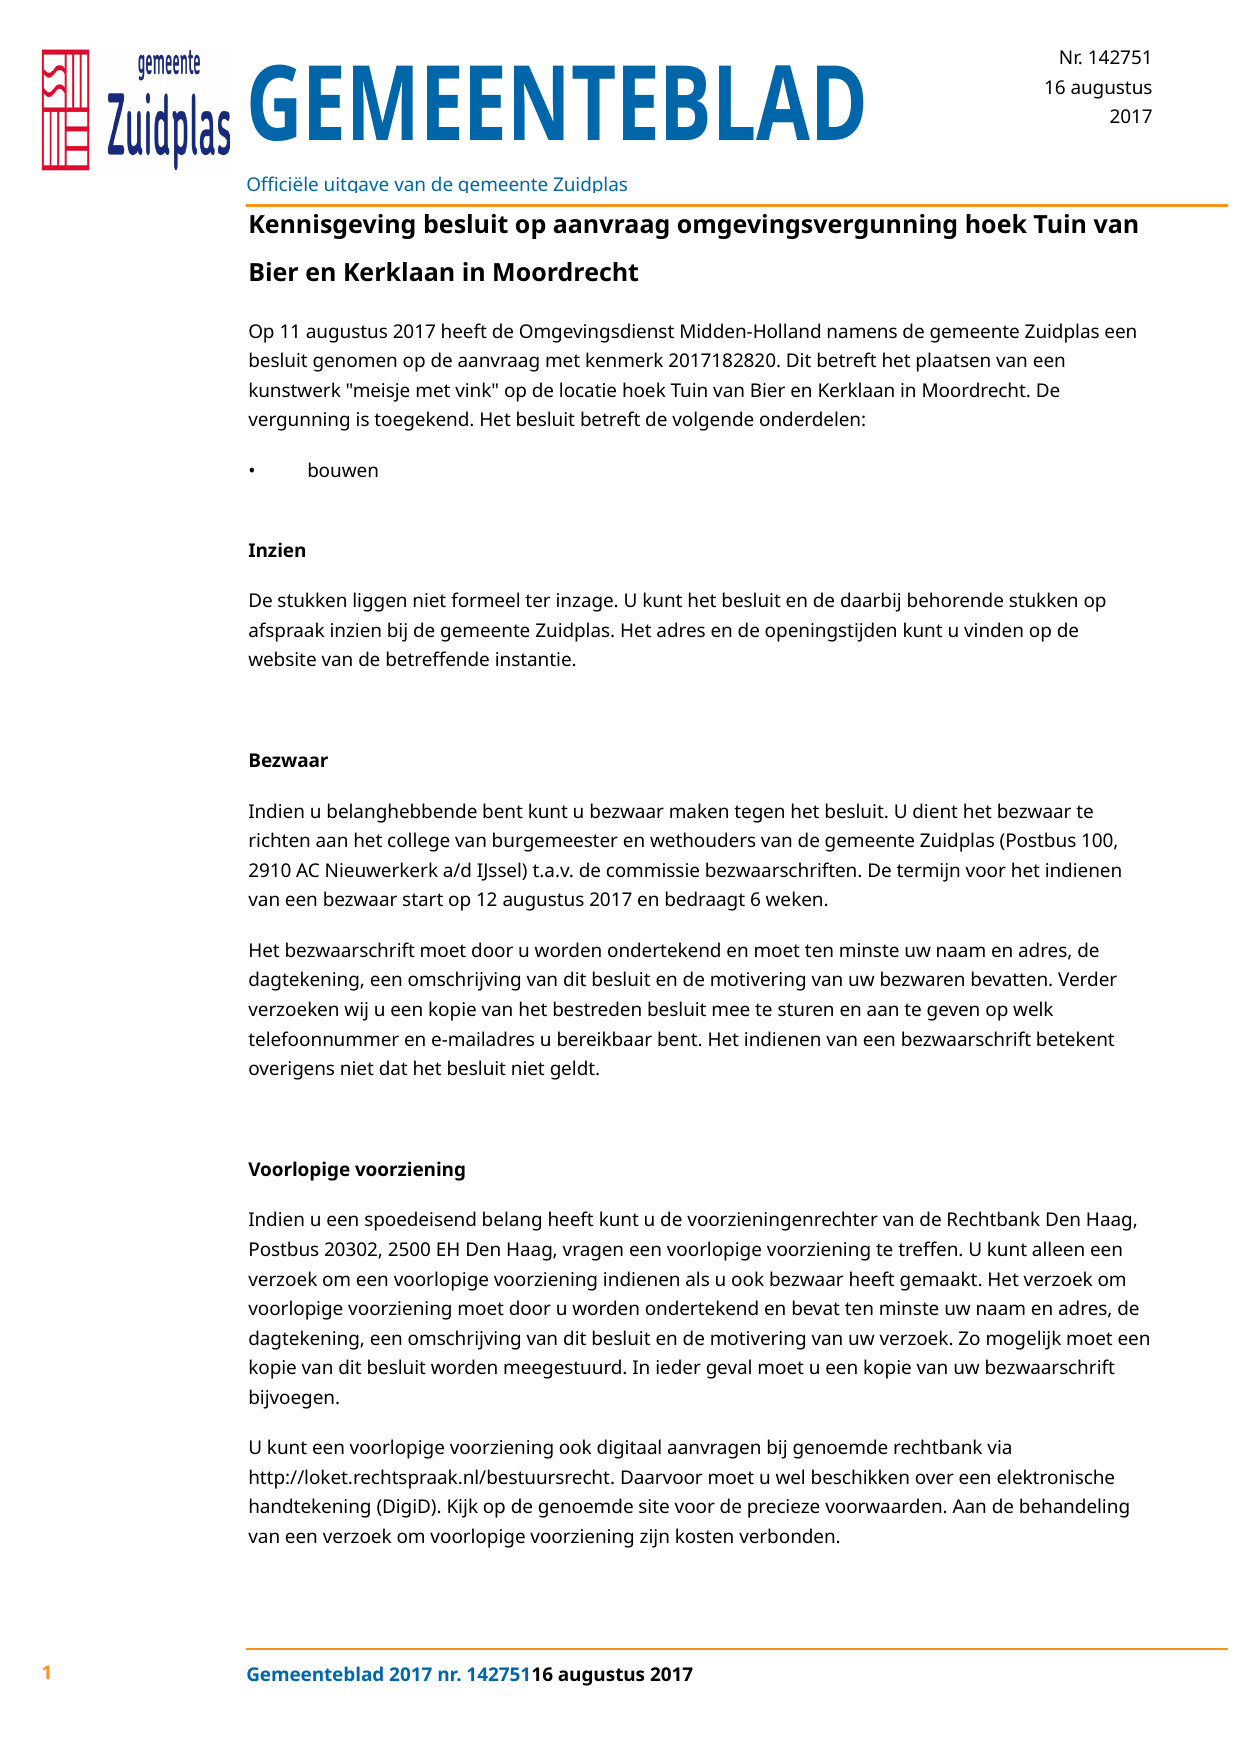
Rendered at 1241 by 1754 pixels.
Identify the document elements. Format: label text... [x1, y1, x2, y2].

text Op 11 augustus 2017 heeft de Omgevingsdienst Midden-Holland namens de gemeente Zuidplas een besluit genomen op de aanvraag met kenmerk 2017182820. Dit betreft het plaatsen van een kunstwerk "meisje met vink" op de locatie hoek Tuin van Bier en Kerklaan in Moordrecht. De vergunning is toegekend. Het besluit betreft de volgende onderdelen: [248, 318, 1152, 432]
text Voorlopige voorziening [248, 1156, 1152, 1182]
list bouwen [248, 457, 1152, 483]
text Inzien [248, 537, 1152, 563]
picture [41, 47, 231, 172]
text Kennisgeving besluit op aanvraag omgevingsvergunning hoek Tuin van Bier en Kerklaan in Moordrecht [248, 207, 1152, 288]
text U kunt een voorlopige voorziening ook digitaal aanvragen bij genoemde rechtbank via http://loket.rechtspraak.nl/bestuursrecht. Daarvoor moet u wel beschikken over een elektronische handtekening (DigiD). Kijk op de genoemde site voor de precieze voorwaarden. Aan de behandeling van een verzoek om voorlopige voorziening zijn kosten verbonden. [248, 1434, 1152, 1549]
text Het bezwaarschrift moet door u worden ondertekend en moet ten minste uw naam en adres, de dagtekening, een omschrijving van dit besluit en de motivering van uw bezwaren bevatten. Verder verzoeken wij u een kopie van het bestreden besluit mee te sturen en aan te geven op welk telefoonnummer en e-mailadres u bereikbaar bent. Het indienen van een bezwaarschrift betekent overigens niet dat het besluit niet geldt. [248, 937, 1152, 1081]
text Indien u een spoedeisend belang heeft kunt u de voorzieningenrechter van de Rechtbank Den Haag, Postbus 20302, 2500 EH Den Haag, vragen een voorlopige voorziening te treffen. U kunt alleen een verzoek om een voorlopige voorziening indienen als u ook bezwaar heeft gemaakt. Het verzoek om voorlopige voorziening moet door u worden ondertekend en bevat ten minste uw naam en adres, de dagtekening, een omschrijving van dit besluit en de motivering van uw verzoek. Zo mogelijk moet een kopie van dit besluit worden meegestuurd. In ieder geval moet u een kopie van uw bezwaarschrift bijvoegen. [248, 1207, 1152, 1410]
text Indien u belanghebbende bent kunt u bezwaar maken tegen het besluit. U dient het bezwaar te richten aan het college van burgemeester en wethouders van de gemeente Zuidplas (Postbus 100, 2910 AC Nieuwerkerk a/d IJssel) t.a.v. de commissie bezwaarschriften. De termijn voor het indienen van een bezwaar start op 12 augustus 2017 en bedraagt 6 weken. [248, 798, 1152, 912]
text Bezwaar [248, 747, 1152, 773]
text De stukken liggen niet formeel ter inzage. U kunt het besluit en de daarbij behorende stukken op afspraak inzien bij de gemeente Zuidplas. Het adres en de openingstijden kunt u vinden op de website van de betreffende instantie. [248, 587, 1152, 672]
